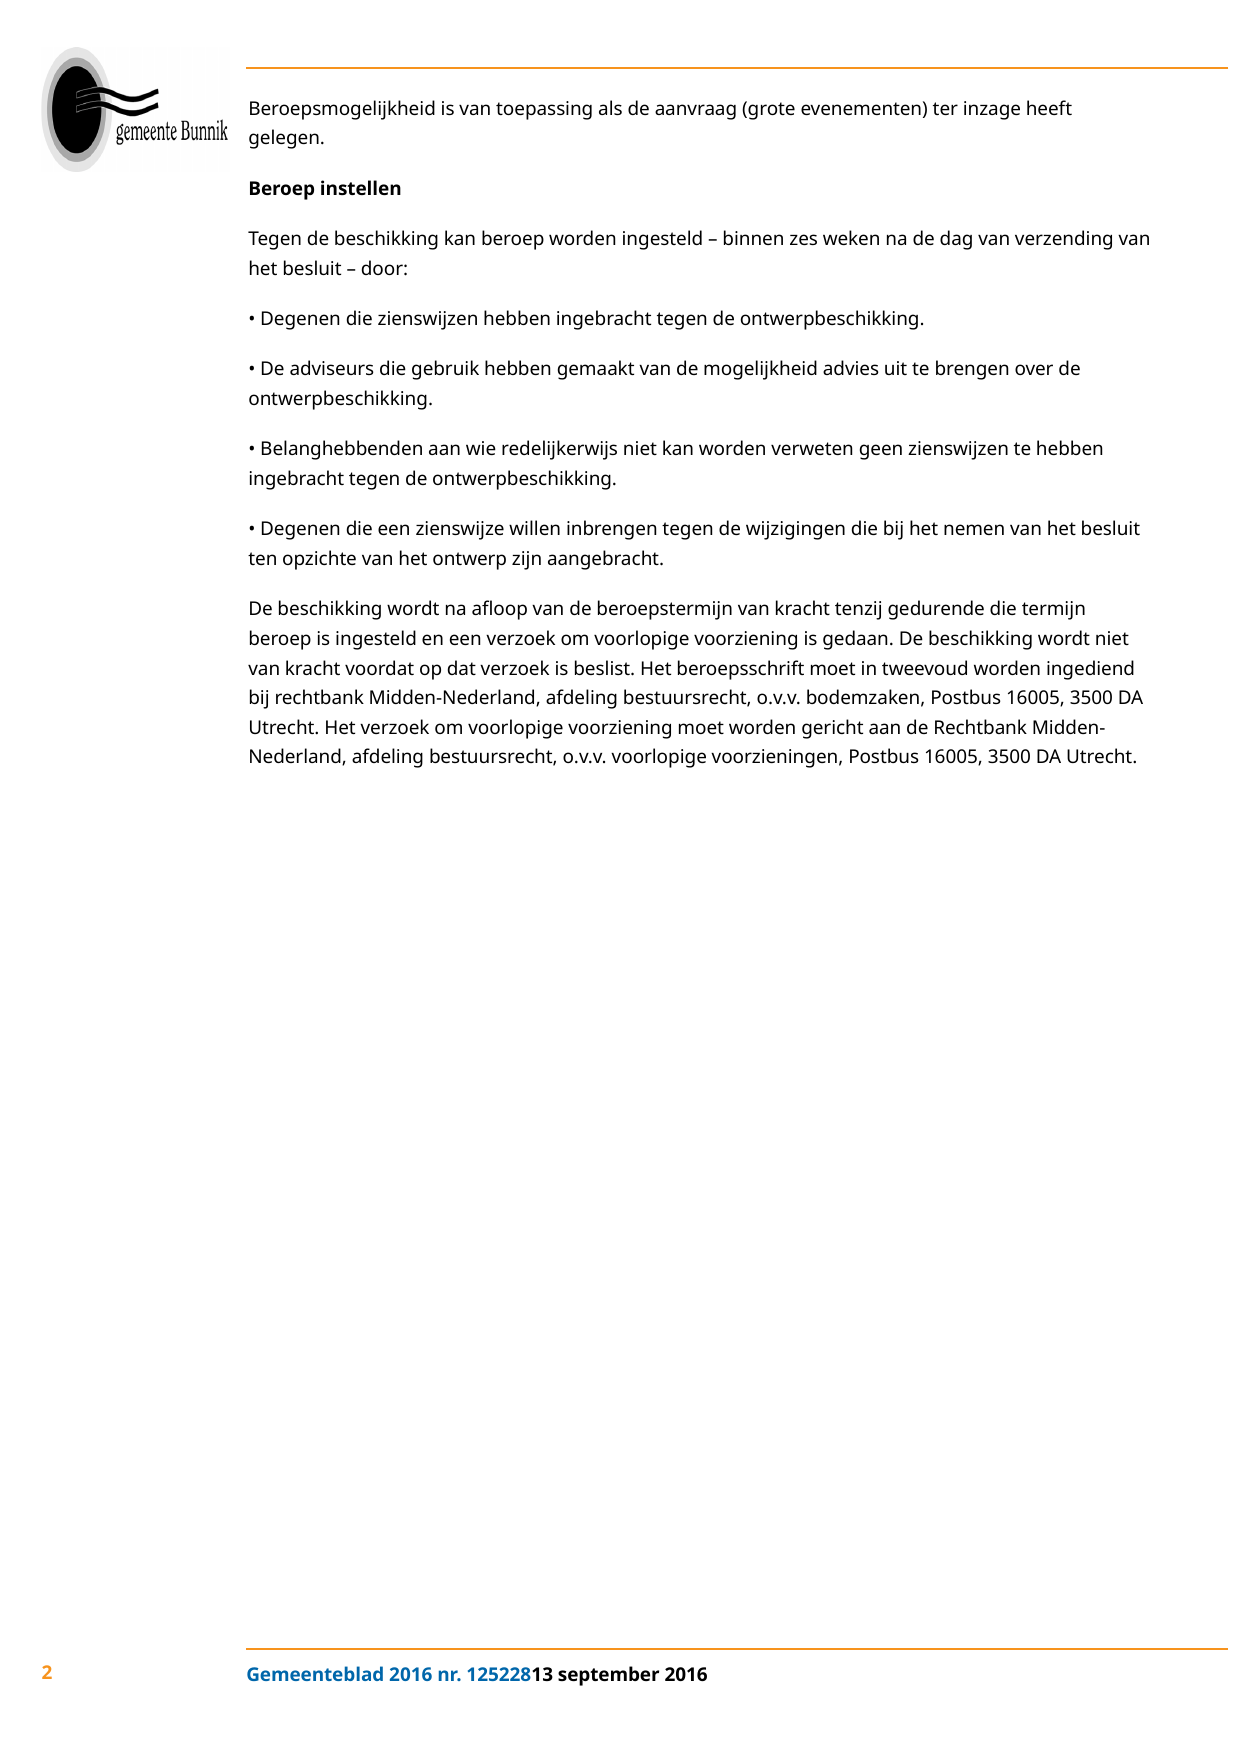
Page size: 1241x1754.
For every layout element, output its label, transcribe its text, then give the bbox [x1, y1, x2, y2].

picture [41, 47, 231, 172]
text • Degenen die zienswijzen hebben ingebracht tegen de ontwerpbeschikking. [248, 305, 1152, 331]
text • De adviseurs die gebruik hebben gemaakt van de mogelijkheid advies uit te brengen over de ontwerpbeschikking. [248, 356, 1152, 411]
text • Degenen die een zienswijze willen inbrengen tegen de wijzigingen die bij het nemen van het besluit ten opzichte van het ontwerp zijn aangebracht. [248, 516, 1152, 571]
text Tegen de beschikking kan beroep worden ingesteld – binnen zes weken na de dag van verzending van het besluit – door: [248, 225, 1152, 281]
text De beschikking wordt na afloop van de beroepstermijn van kracht tenzij gedurende die termijn beroep is ingesteld en een verzoek om voorlopige voorziening is gedaan. De beschikking wordt niet van kracht voordat op dat verzoek is beslist. Het beroepsschrift moet in tweevoud worden ingediend bij rechtbank Midden-Nederland, afdeling bestuursrecht, o.v.v. bodemzaken, Postbus 16005, 3500 DA Utrecht. Het verzoek om voorlopige voorziening moet worden gericht aan de Rechtbank Midden-Nederland, afdeling bestuursrecht, o.v.v. voorlopige voorzieningen, Postbus 16005, 3500 DA Utrecht. [248, 596, 1152, 769]
text Beroepsmogelijkheid is van toepassing als de aanvraag (grote evenementen) ter inzage heeft gelegen. [248, 95, 1152, 150]
text Beroep instellen [248, 175, 1152, 201]
text • Belanghebbenden aan wie redelijkerwijs niet kan worden verweten geen zienswijzen te hebben ingebracht tegen de ontwerpbeschikking. [248, 436, 1152, 491]
